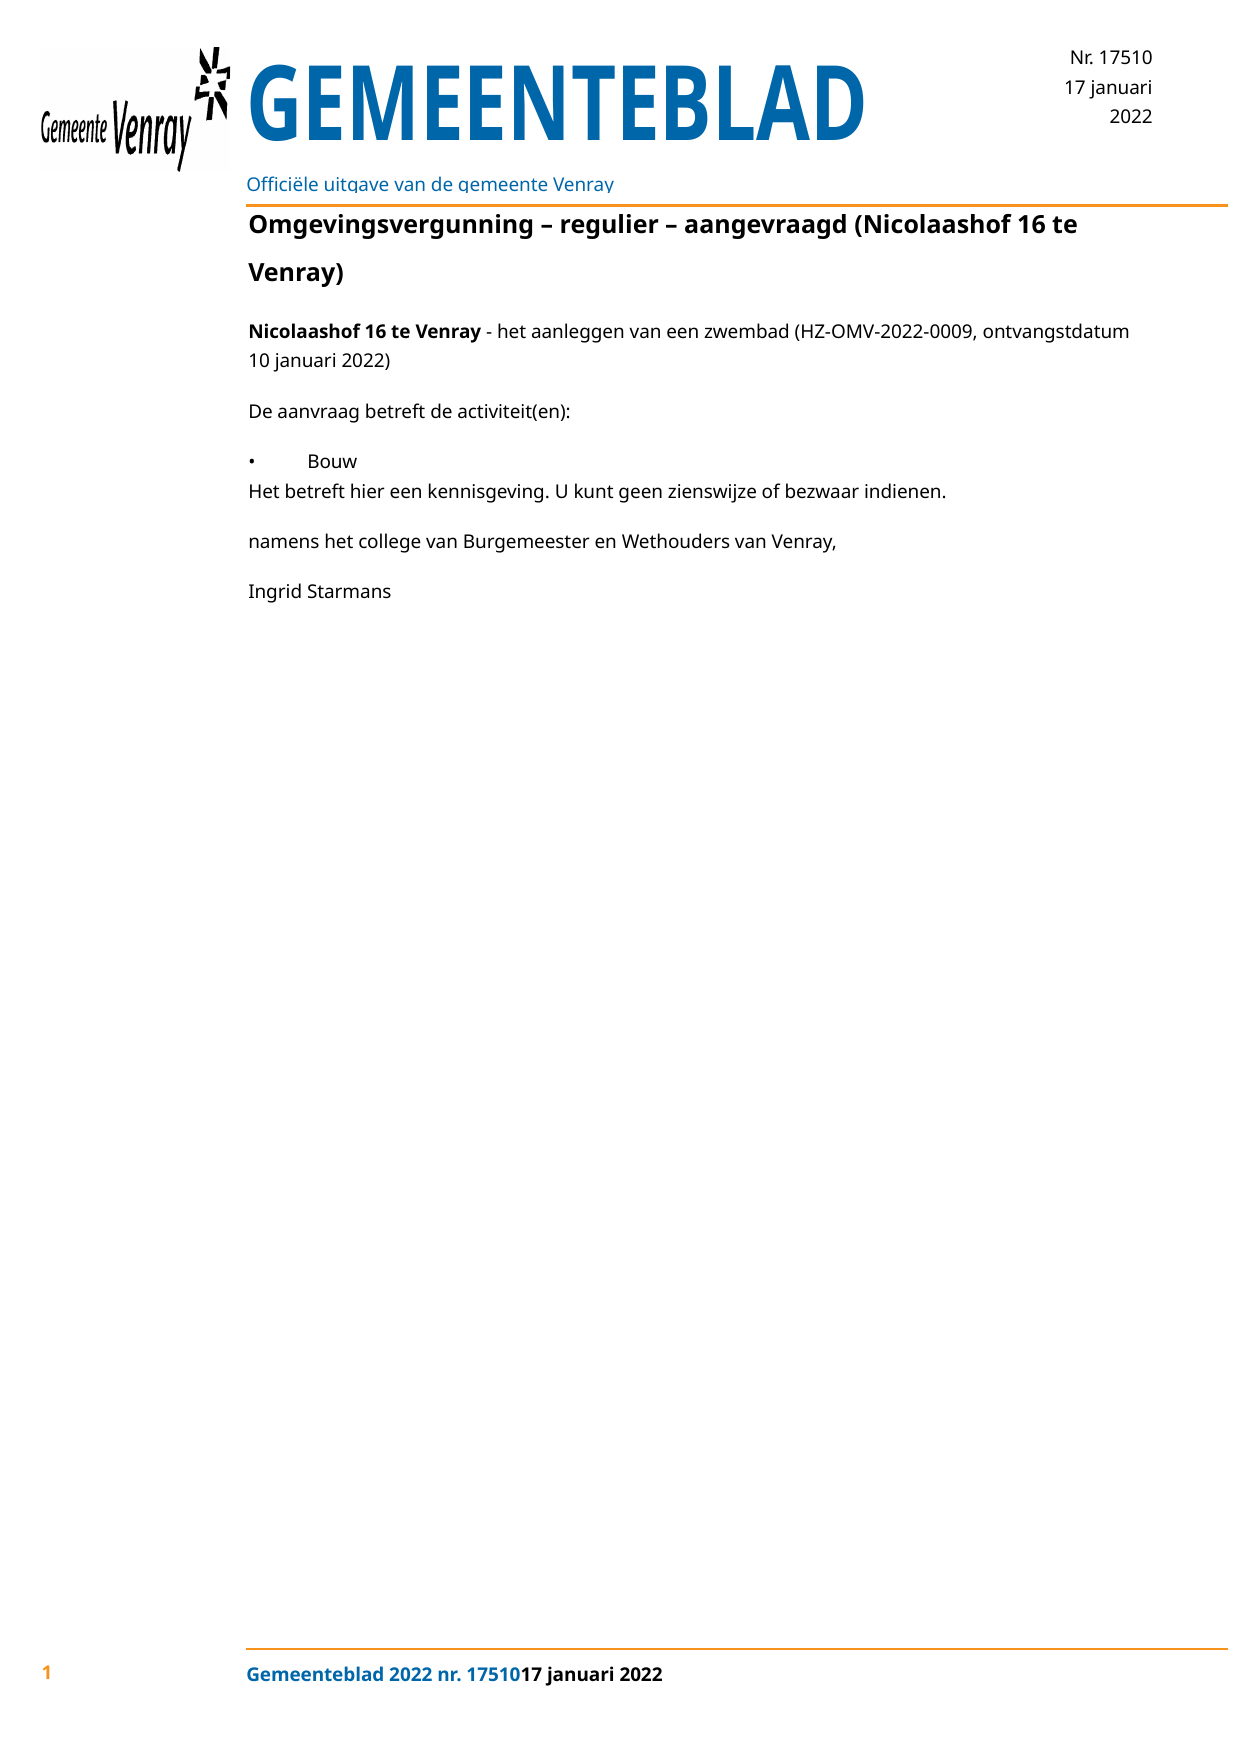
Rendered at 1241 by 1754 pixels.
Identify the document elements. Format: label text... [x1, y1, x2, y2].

text namens het college van Burgemeester en Wethouders van Venray, [248, 528, 1152, 554]
text De aanvraag betreft de activiteit(en): [248, 398, 1152, 424]
list Bouw [248, 448, 1152, 474]
text Omgevingsvergunning – regulier – aangevraagd (Nicolaashof 16 te Venray) [248, 207, 1152, 288]
text Ingrid Starmans [248, 579, 1152, 604]
text Het betreft hier een kennisgeving. U kunt geen zienswijze of bezwaar indienen. [248, 478, 1152, 504]
text Nicolaashof 16 te Venray - het aanleggen van een zwembad (HZ-OMV-2022-0009, ontvangstdatum 10 januari 2022) [248, 318, 1152, 373]
picture [41, 47, 231, 172]
